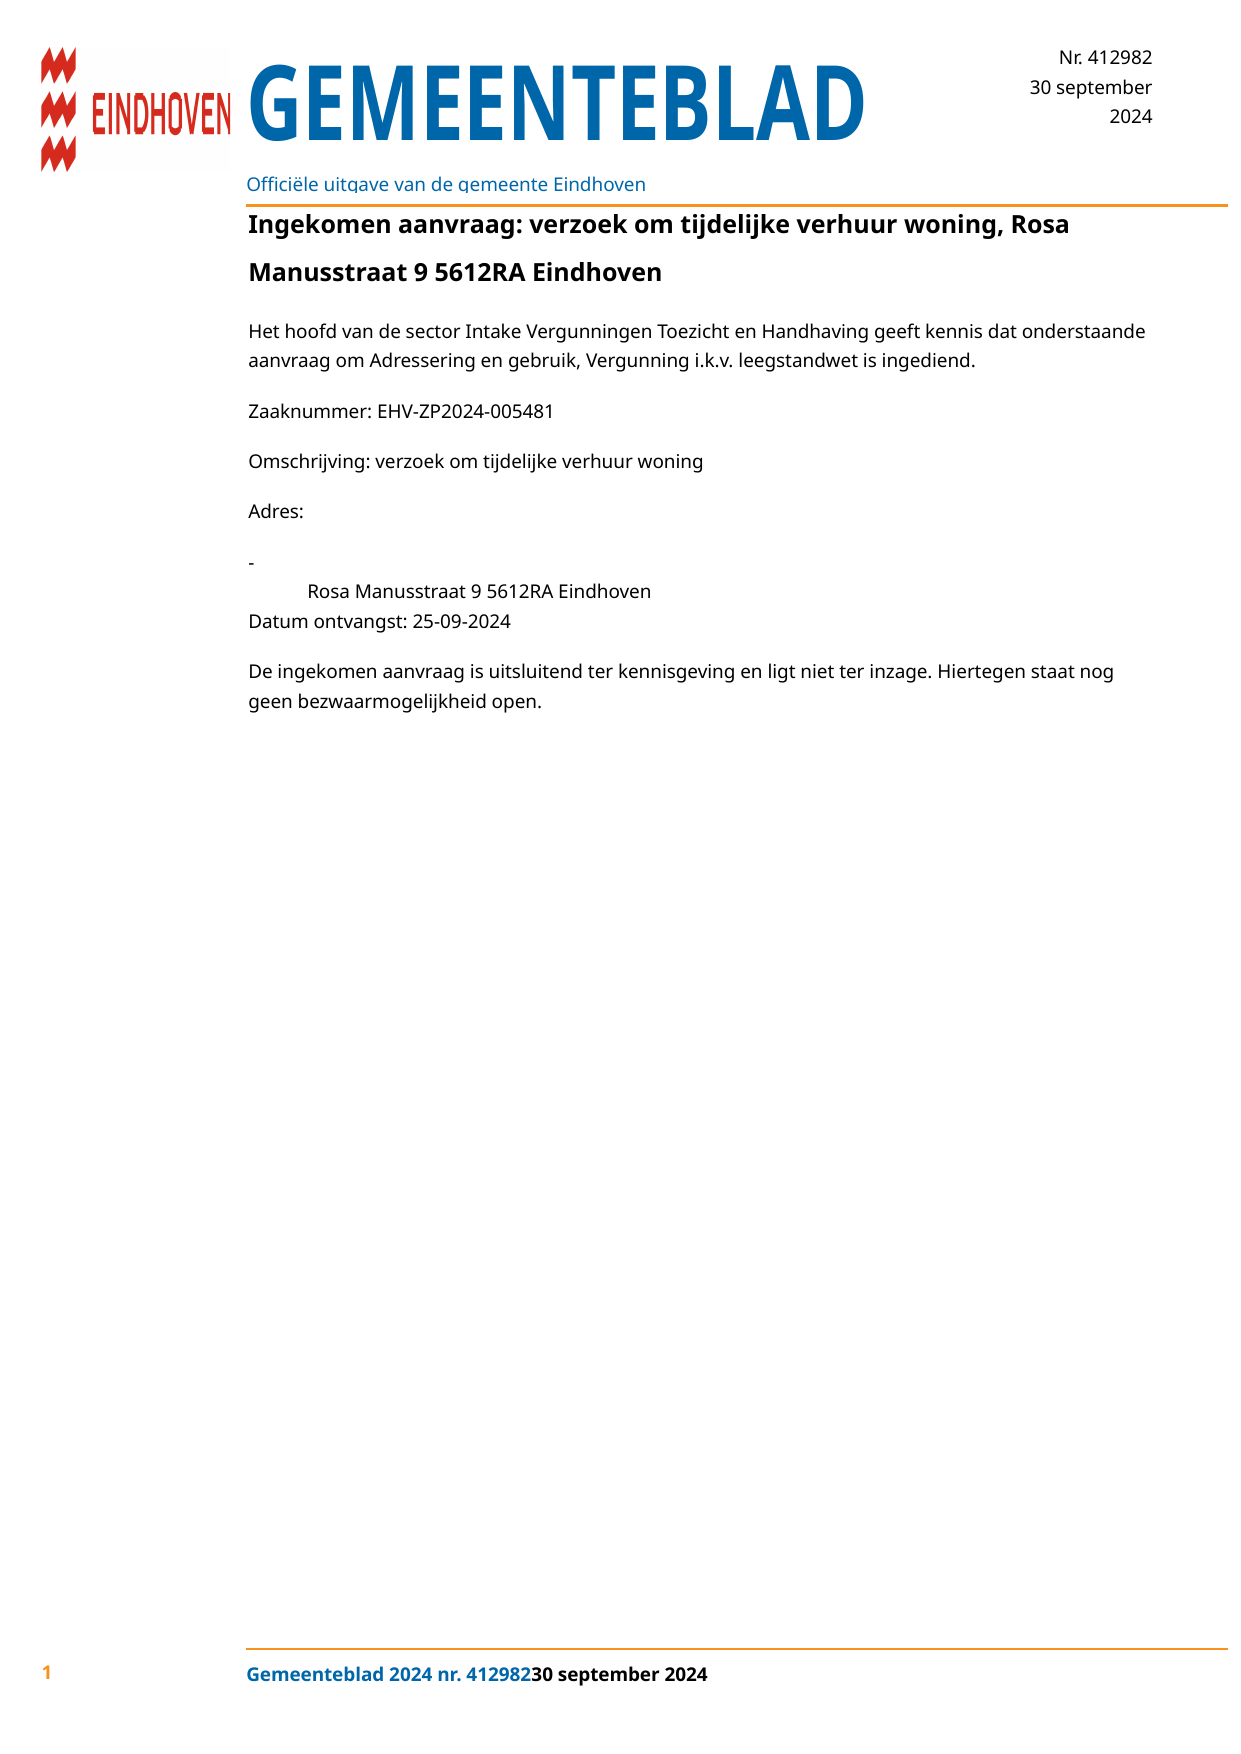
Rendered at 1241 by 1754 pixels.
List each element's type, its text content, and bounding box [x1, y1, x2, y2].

text Adres: [248, 499, 1152, 524]
picture [41, 47, 231, 172]
text De ingekomen aanvraag is uitsluitend ter kennisgeving en ligt niet ter inzage. Hiertegen staat nog geen bezwaarmogelijkheid open. [248, 659, 1152, 714]
text Ingekomen aanvraag: verzoek om tijdelijke verhuur woning, Rosa Manusstraat 9 5612RA Eindhoven [248, 207, 1152, 288]
text Datum ontvangst: 25-09-2024 [248, 608, 1152, 634]
text Omschrijving: verzoek om tijdelijke verhuur woning [248, 448, 1152, 474]
text Zaaknummer: EHV-ZP2024-005481 [248, 398, 1152, 424]
list Rosa Manusstraat 9 5612RA Eindhoven [248, 579, 1152, 604]
text Het hoofd van de sector Intake Vergunningen Toezicht en Handhaving geeft kennis dat onderstaande aanvraag om Adressering en gebruik, Vergunning i.k.v. leegstandwet is ingediend. [248, 318, 1152, 373]
